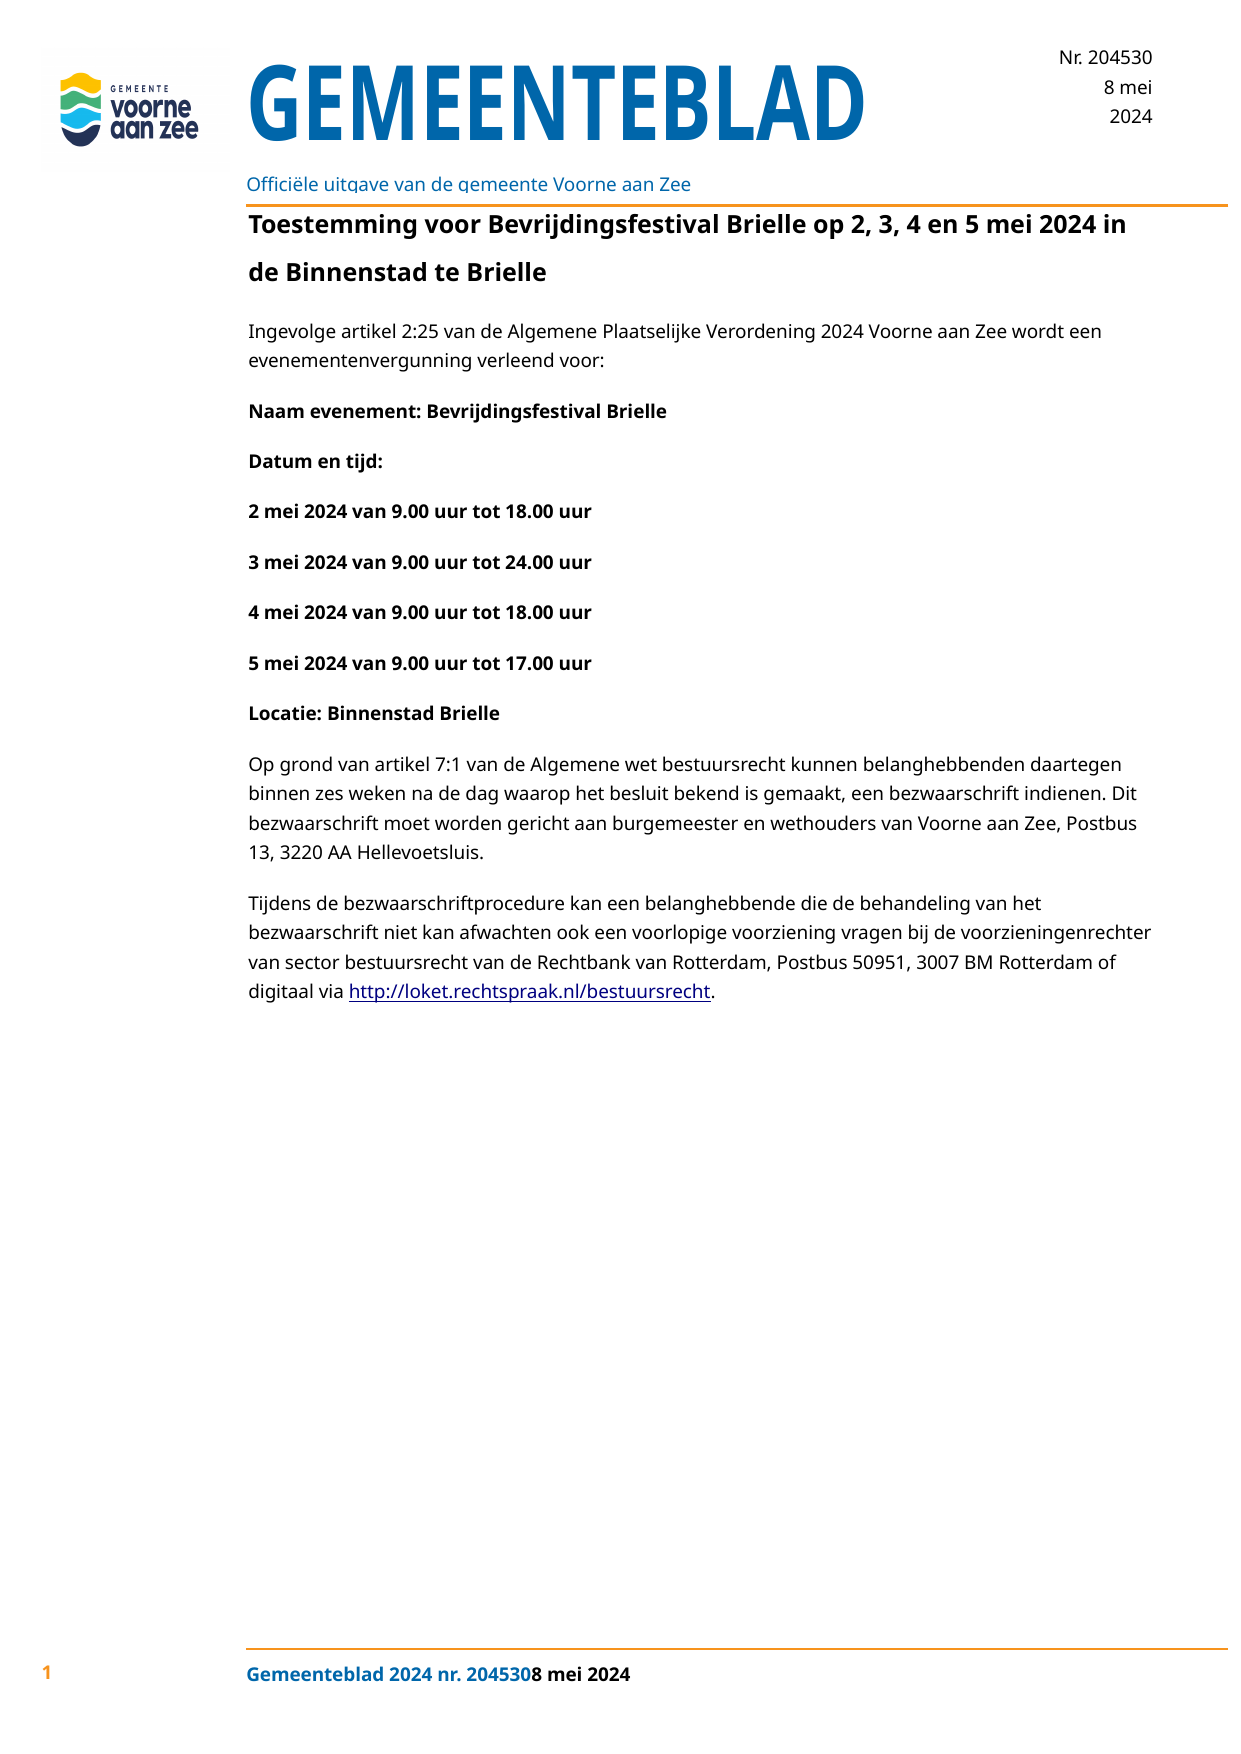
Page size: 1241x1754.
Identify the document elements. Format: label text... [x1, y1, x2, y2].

picture [41, 47, 231, 172]
text Tijdens de bezwaarschriftprocedure kan een belanghebbende die de behandeling van het bezwaarschrift niet kan afwachten ook een voorlopige voorziening vragen bij de voorzieningenrechter van sector bestuursrecht van de Rechtbank van Rotterdam, Postbus 50951, 3007 BM Rotterdam of digitaal via http://loket.rechtspraak.nl/bestuursrecht. [248, 890, 1152, 1004]
text 2 mei 2024 van 9.00 uur tot 18.00 uur [248, 499, 1152, 524]
text Datum en tijd: [248, 448, 1152, 474]
text Naam evenement: Bevrijdingsfestival Brielle [248, 398, 1152, 424]
text Op grond van artikel 7:1 van de Algemene wet bestuursrecht kunnen belanghebbenden daartegen binnen zes weken na de dag waarop het besluit bekend is gemaakt, een bezwaarschrift indienen. Dit bezwaarschrift moet worden gericht aan burgemeester en wethouders van Voorne aan Zee, Postbus 13, 3220 AA Hellevoetsluis. [248, 751, 1152, 865]
text 4 mei 2024 van 9.00 uur tot 18.00 uur [248, 599, 1152, 625]
text Locatie: Binnenstad Brielle [248, 700, 1152, 726]
text Toestemming voor Bevrijdingsfestival Brielle op 2, 3, 4 en 5 mei 2024 in de Binnenstad te Brielle [248, 207, 1152, 288]
text Ingevolge artikel 2:25 van de Algemene Plaatselijke Verordening 2024 Voorne aan Zee wordt een evenementenvergunning verleend voor: [248, 318, 1152, 373]
text 5 mei 2024 van 9.00 uur tot 17.00 uur [248, 650, 1152, 676]
text 3 mei 2024 van 9.00 uur tot 24.00 uur [248, 549, 1152, 575]
